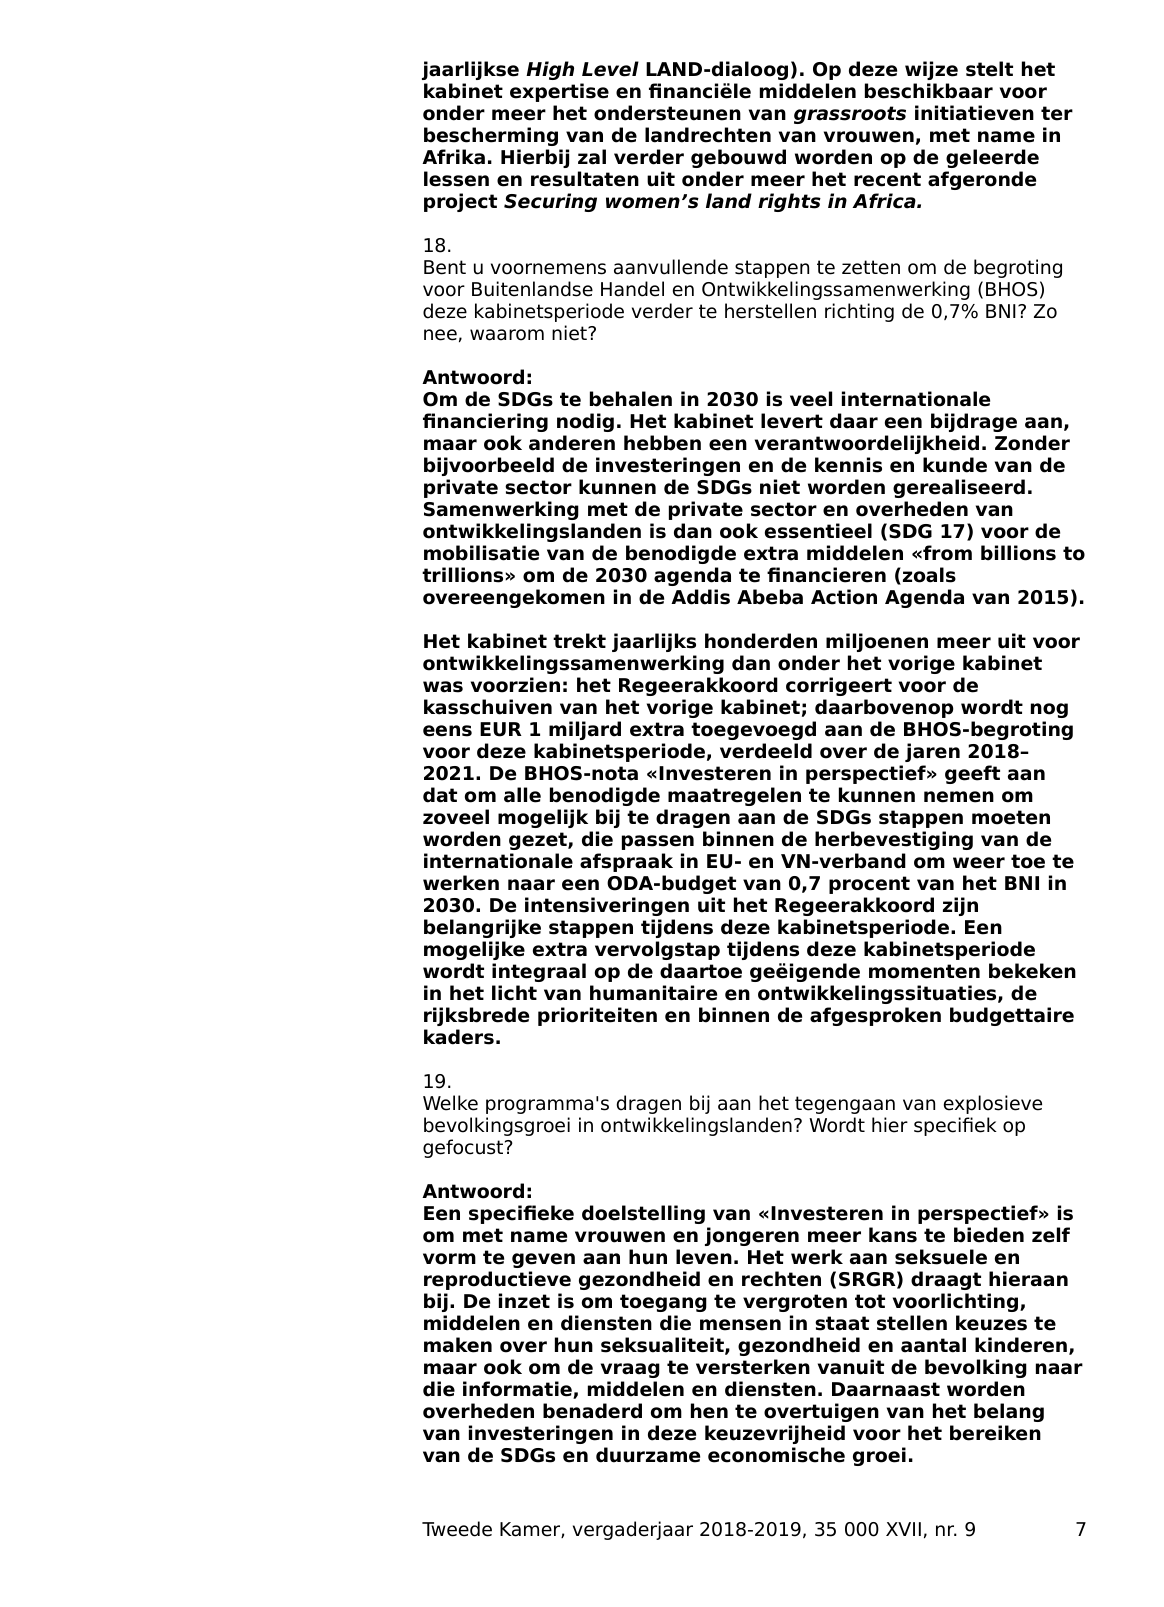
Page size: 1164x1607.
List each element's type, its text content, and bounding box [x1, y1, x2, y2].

text Antwoord: [422, 367, 1087, 389]
text Bent u voornemens aanvullende stappen te zetten om de begroting voor Buitenlandse Handel en Ontwikkelingssamenwerking (BHOS) deze kabinetsperiode verder te herstellen richting de 0,7% BNI? Zo nee, waarom niet? [422, 257, 1087, 345]
text Een specifieke doelstelling van «Investeren in perspectief» is om met name vrouwen en jongeren meer kans te bieden zelf vorm te geven aan hun leven. Het werk aan seksuele en reproductieve gezondheid en rechten (SRGR) draagt hieraan bij. De inzet is om toegang te vergroten tot voorlichting, middelen en diensten die mensen in staat stellen keuzes te maken over hun seksualiteit, gezondheid en aantal kinderen, maar ook om de vraag te versterken vanuit de bevolking naar die informatie, middelen en diensten. Daarnaast worden overheden benaderd om hen te overtuigen van het belang van investeringen in deze keuzevrijheid voor het bereiken van de SDGs en duurzame economische groei. [422, 1203, 1087, 1467]
text 18. [422, 235, 1087, 257]
text jaarlijkse High Level LAND-dialoog). Op deze wijze stelt het kabinet expertise en financiële middelen beschikbaar voor onder meer het ondersteunen van grassroots initiatieven ter bescherming van de landrechten van vrouwen, met name in Afrika. Hierbij zal verder gebouwd worden op de geleerde lessen en resultaten uit onder meer het recent afgeronde project Securing women’s land rights in Africa. [422, 59, 1087, 213]
text Het kabinet trekt jaarlijks honderden miljoenen meer uit voor ontwikkelingssamenwerking dan onder het vorige kabinet was voorzien: het Regeerakkoord corrigeert voor de kasschuiven van het vorige kabinet; daarbovenop wordt nog eens EUR 1 miljard extra toegevoegd aan de BHOS-begroting voor deze kabinetsperiode, verdeeld over de jaren 2018–2021. De BHOS-nota «Investeren in perspectief» geeft aan dat om alle benodigde maatregelen te kunnen nemen om zoveel mogelijk bij te dragen aan de SDGs stappen moeten worden gezet, die passen binnen de herbevestiging van de internationale afspraak in EU- en VN-verband om weer toe te werken naar een ODA-budget van 0,7 procent van het BNI in 2030. De intensiveringen uit het Regeerakkoord zijn belangrijke stappen tijdens deze kabinetsperiode. Een mogelijke extra vervolgstap tijdens deze kabinetsperiode wordt integraal op de daartoe geëigende momenten bekeken in het licht van humanitaire en ontwikkelingssituaties, de rijksbrede prioriteiten en binnen de afgesproken budgettaire kaders. [422, 631, 1087, 1049]
text Antwoord: [422, 1181, 1087, 1203]
text Welke programma's dragen bij aan het tegengaan van explosieve bevolkingsgroei in ontwikkelingslanden? Wordt hier specifiek op gefocust? [422, 1093, 1087, 1159]
text Om de SDGs te behalen in 2030 is veel internationale financiering nodig. Het kabinet levert daar een bijdrage aan, maar ook anderen hebben een verantwoordelijkheid. Zonder bijvoorbeeld de investeringen en de kennis en kunde van de private sector kunnen de SDGs niet worden gerealiseerd. Samenwerking met de private sector en overheden van ontwikkelingslanden is dan ook essentieel (SDG 17) voor de mobilisatie van de benodigde extra middelen «from billions to trillions» om de 2030 agenda te financieren (zoals overeengekomen in de Addis Abeba Action Agenda van 2015). [422, 389, 1087, 609]
text 19. [422, 1071, 1087, 1093]
